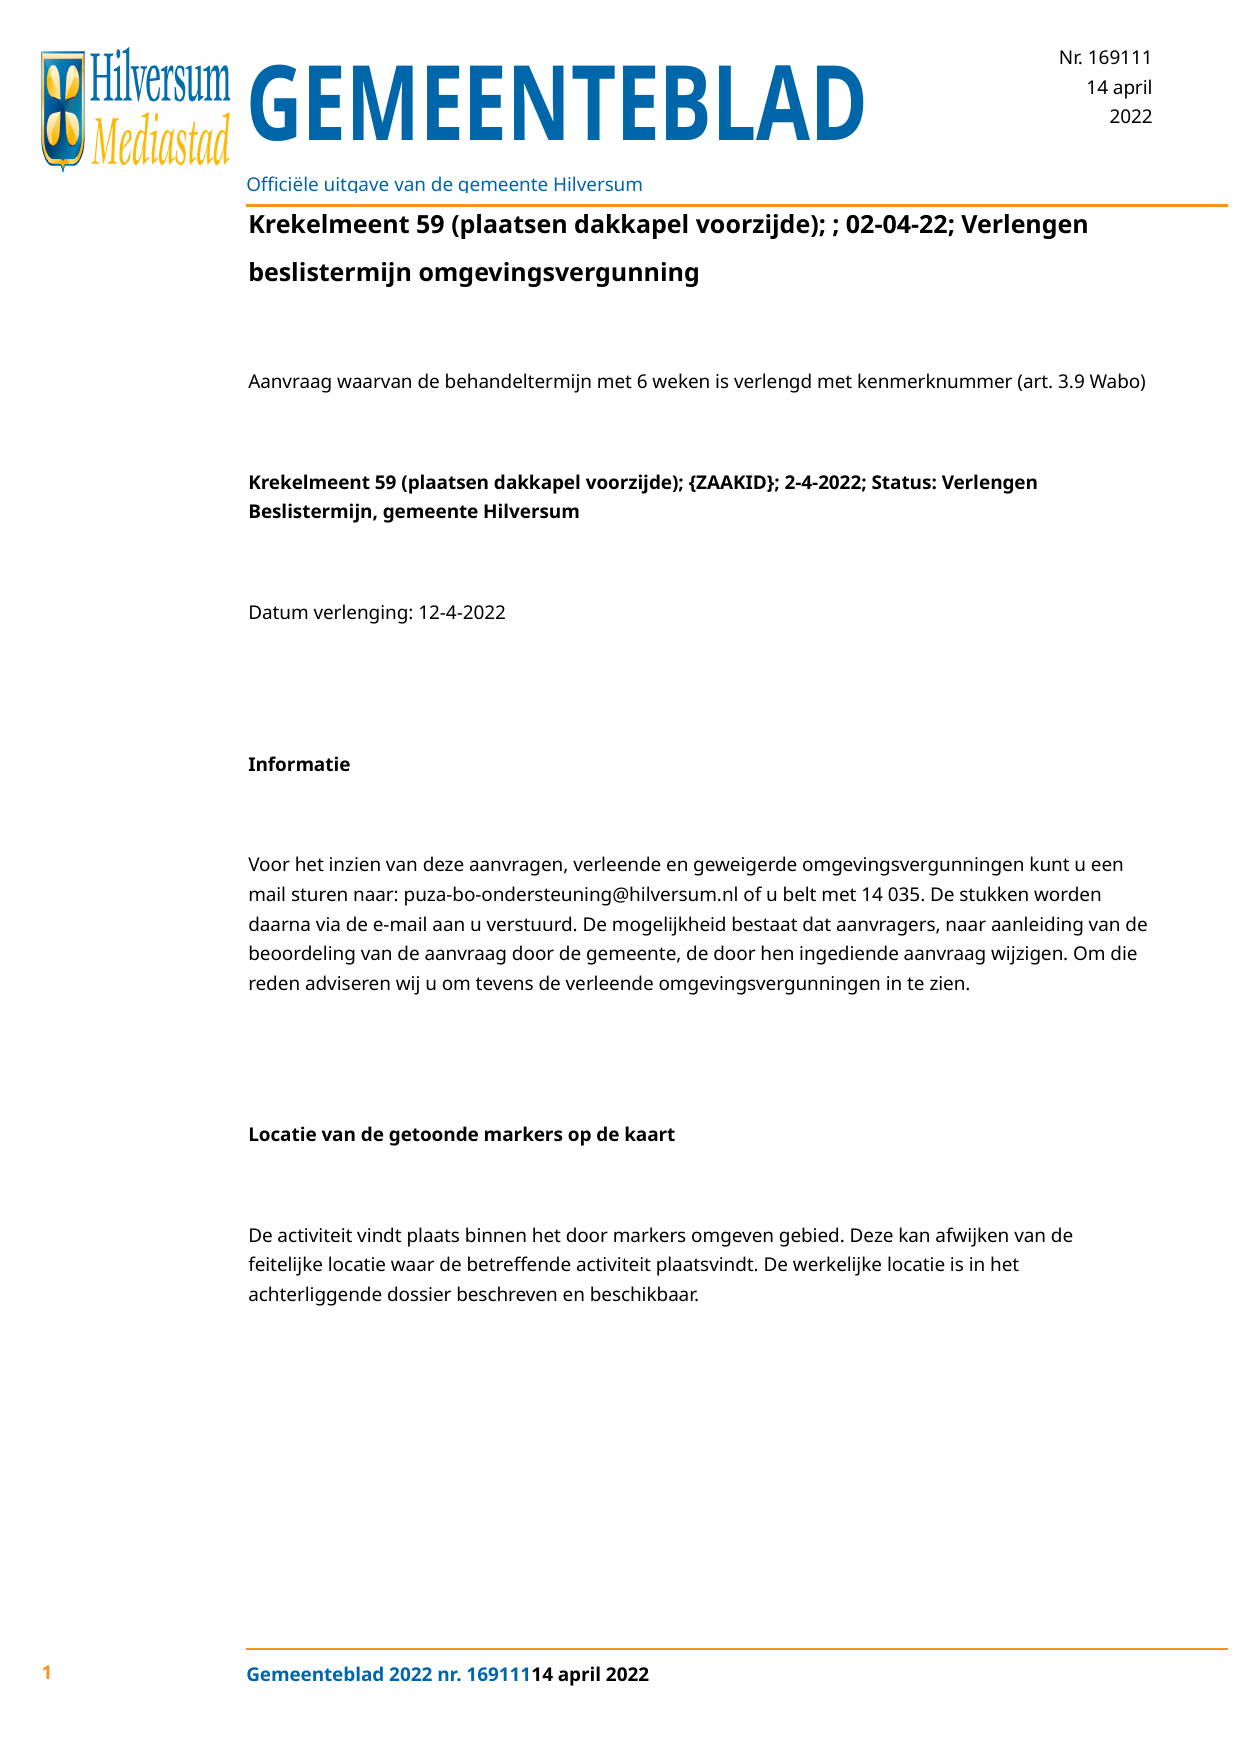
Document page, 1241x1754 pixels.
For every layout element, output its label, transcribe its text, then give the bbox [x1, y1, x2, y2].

text Aanvraag waarvan de behandeltermijn met 6 weken is verlengd met kenmerknummer (art. 3.9 Wabo) [248, 368, 1152, 394]
picture [41, 47, 231, 172]
text Krekelmeent 59 (plaatsen dakkapel voorzijde); {ZAAKID}; 2-4-2022; Status: Verlengen Beslistermijn, gemeente Hilversum [248, 469, 1152, 524]
text De activiteit vindt plaats binnen het door markers omgeven gebied. Deze kan afwijken van de feitelijke locatie waar de betreffende activiteit plaatsvindt. De werkelijke locatie is in het achterliggende dossier beschreven en beschikbaar. [248, 1222, 1152, 1307]
text Datum verlenging: 12-4-2022 [248, 599, 1152, 625]
text Locatie van de getoonde markers op de kaart [248, 1121, 1152, 1147]
text Krekelmeent 59 (plaatsen dakkapel voorzijde); ; 02-04-22; Verlengen beslistermijn omgevingsvergunning [248, 207, 1152, 288]
text Informatie [248, 751, 1152, 777]
text Voor het inzien van deze aanvragen, verleende en geweigerde omgevingsvergunningen kunt u een mail sturen naar: puza-bo-ondersteuning@hilversum.nl of u belt met 14 035. De stukken worden daarna via de e-mail aan u verstuurd. De mogelijkheid bestaat dat aanvragers, naar aanleiding van de beoordeling van de aanvraag door de gemeente, de door hen ingediende aanvraag wijzigen. Om die reden adviseren wij u om tevens de verleende omgevingsvergunningen in te zien. [248, 852, 1152, 996]
